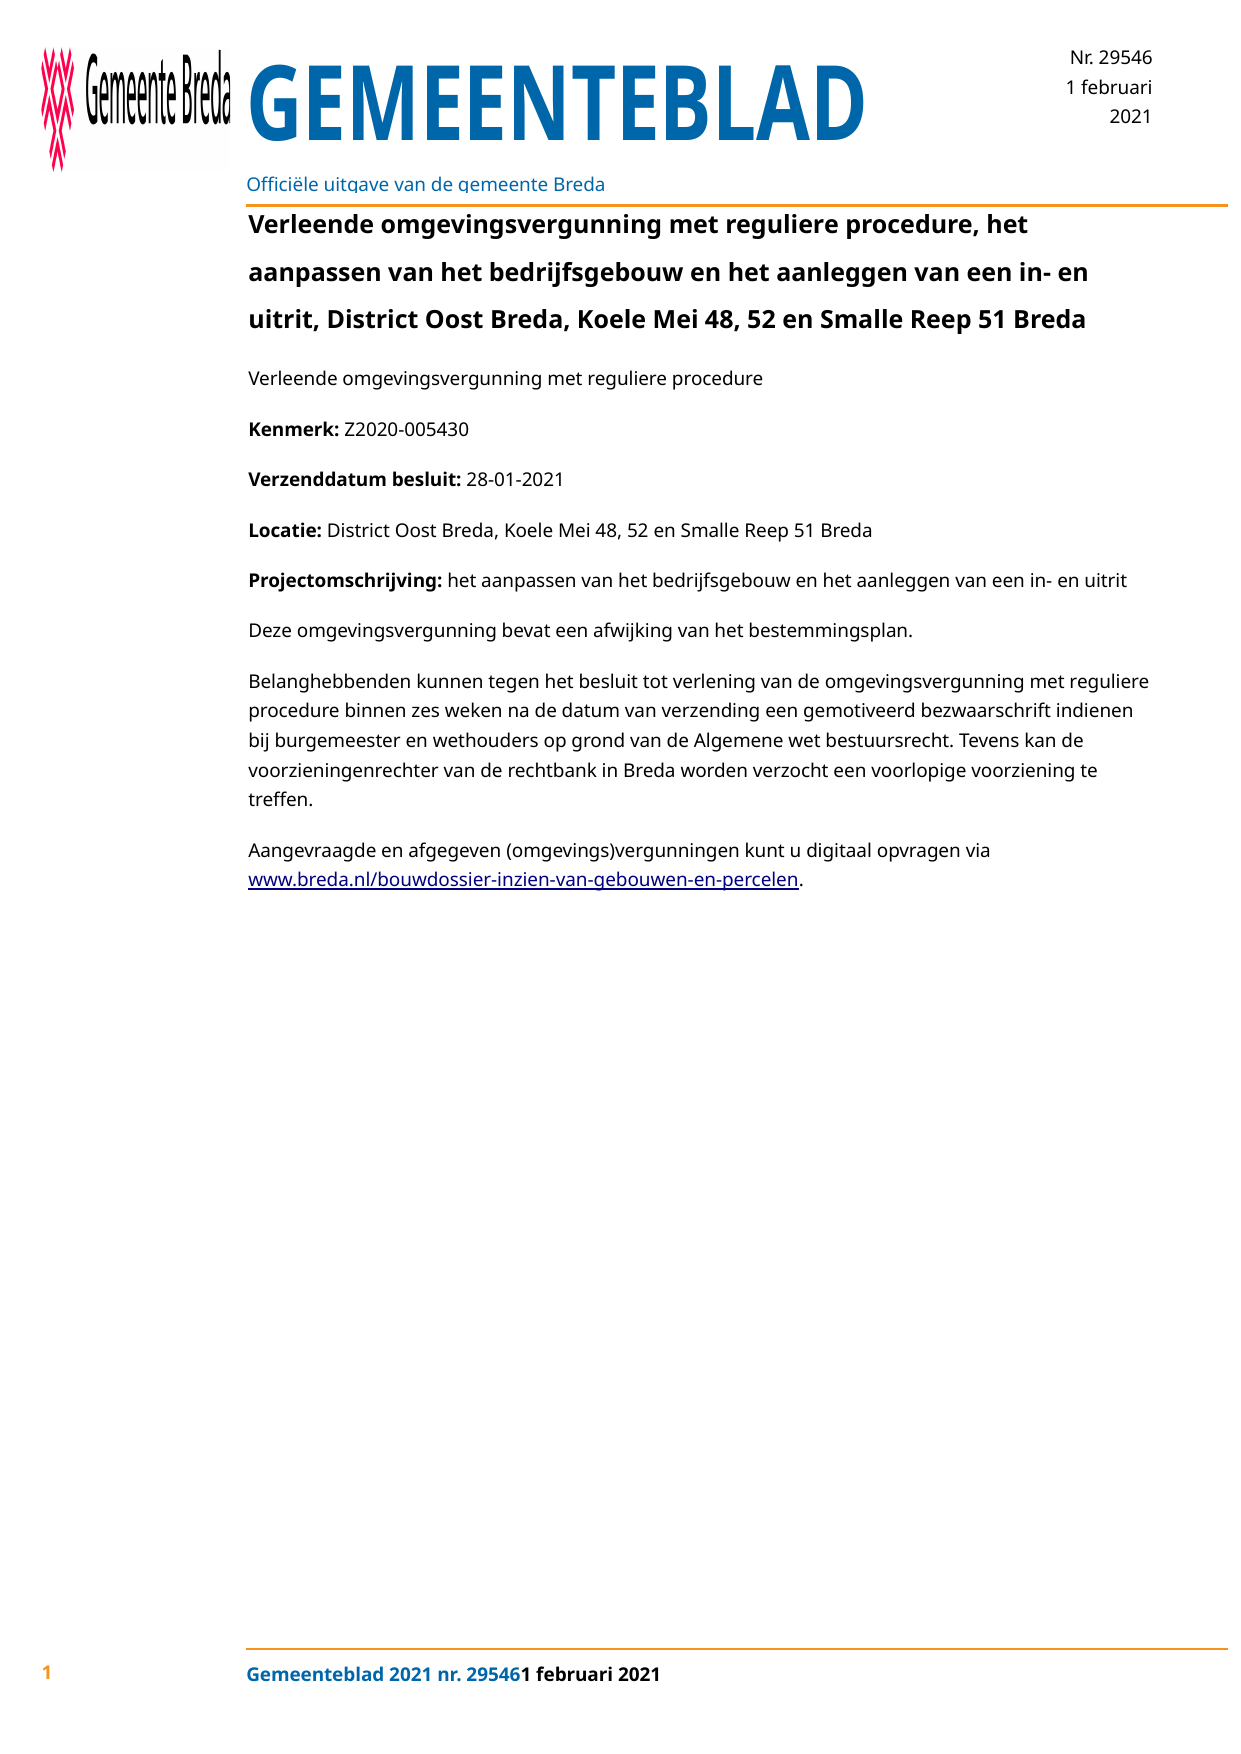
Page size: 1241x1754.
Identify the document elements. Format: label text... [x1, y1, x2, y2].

text Locatie: District Oost Breda, Koele Mei 48, 52 en Smalle Reep 51 Breda [248, 517, 1152, 542]
text Verleende omgevingsvergunning met reguliere procedure [248, 366, 1152, 391]
text Kenmerk: Z2020-005430 [248, 416, 1152, 442]
text Aangevraagde en afgegeven (omgevings)vergunningen kunt u digitaal opvragen via www.breda.nl/bouwdossier-inzien-van-gebouwen-en-percelen. [248, 837, 1152, 892]
text Verleende omgevingsvergunning met reguliere procedure, het aanpassen van het bedrijfsgebouw en het aanleggen van een in- en uitrit, District Oost Breda, Koele Mei 48, 52 en Smalle Reep 51 Breda [248, 207, 1152, 336]
text Projectomschrijving: het aanpassen van het bedrijfsgebouw en het aanleggen van een in- en uitrit [248, 567, 1152, 593]
text Belanghebbenden kunnen tegen het besluit tot verlening van de omgevingsvergunning met reguliere procedure binnen zes weken na de datum van verzending een gemotiveerd bezwaarschrift indienen bij burgemeester en wethouders op grond van de Algemene wet bestuursrecht. Tevens kan de voorzieningenrechter van de rechtbank in Breda worden verzocht een voorlopige voorziening te treffen. [248, 668, 1152, 812]
picture [41, 47, 231, 172]
text Deze omgevingsvergunning bevat een afwijking van het bestemmingsplan. [248, 618, 1152, 643]
text Verzenddatum besluit: 28-01-2021 [248, 466, 1152, 492]
